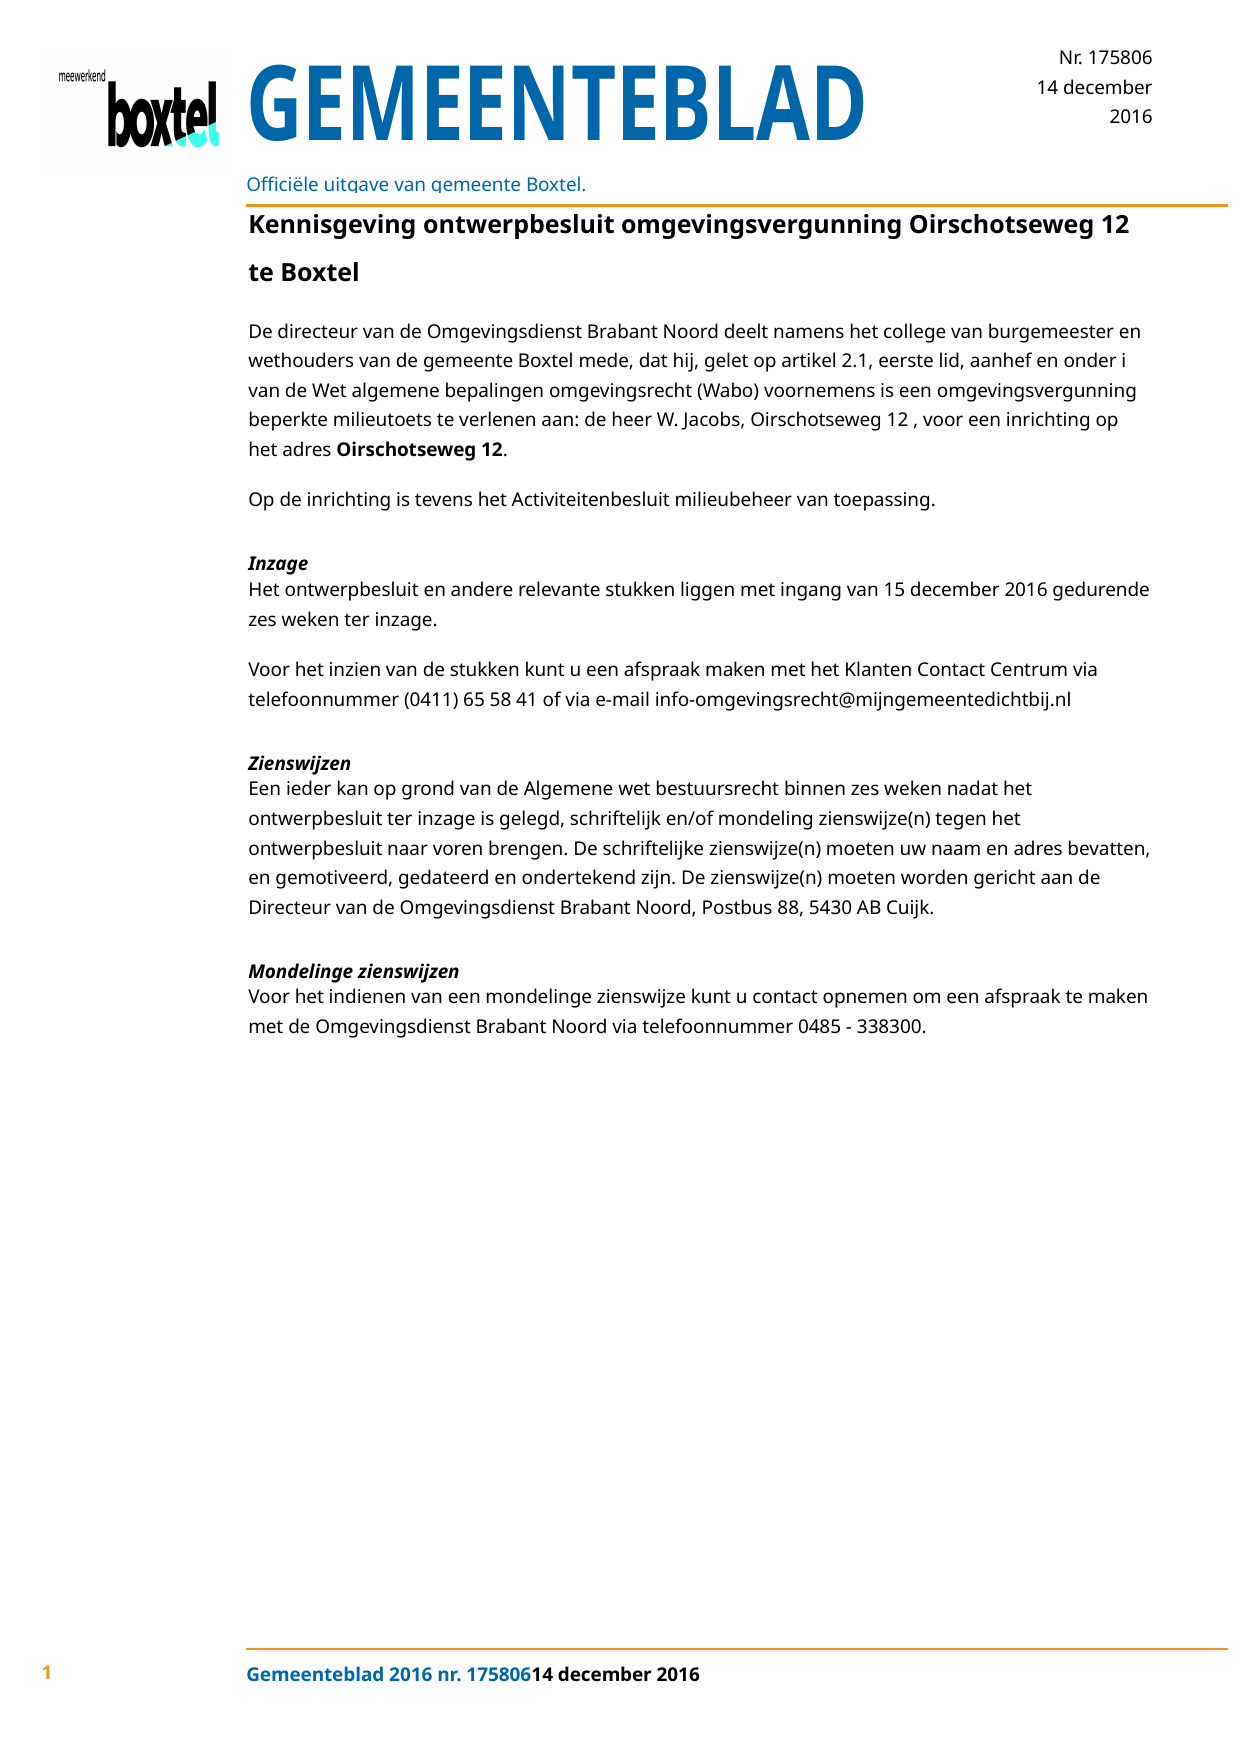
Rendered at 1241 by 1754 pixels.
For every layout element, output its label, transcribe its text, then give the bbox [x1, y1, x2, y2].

text Op de inrichting is tevens het Activiteitenbesluit milieubeheer van toepassing. [248, 487, 1152, 512]
text Inzage [248, 551, 1152, 576]
text Zienswijzen [248, 750, 1152, 776]
picture [41, 47, 231, 172]
text Mondelinge zienswijzen [248, 958, 1152, 984]
text Een ieder kan op grond van de Algemene wet bestuursrecht binnen zes weken nadat het ontwerpbesluit ter inzage is gelegd, schriftelijk en/of mondeling zienswijze(n) tegen het ontwerpbesluit naar voren brengen. De schriftelijke zienswijze(n) moeten uw naam en adres bevatten, en gemotiveerd, gedateerd en ondertekend zijn. De zienswijze(n) moeten worden gericht aan de Directeur van de Omgevingsdienst Brabant Noord, Postbus 88, 5430 AB Cuijk. [248, 776, 1152, 920]
text Voor het indienen van een mondelinge zienswijze kunt u contact opnemen om een afspraak te maken met de Omgevingsdienst Brabant Noord via telefoonnummer 0485 - 338300. [248, 984, 1152, 1039]
text De directeur van de Omgevingsdienst Brabant Noord deelt namens het college van burgemeester en wethouders van de gemeente Boxtel mede, dat hij, gelet op artikel 2.1, eerste lid, aanhef en onder i van de Wet algemene bepalingen omgevingsrecht (Wabo) voornemens is een omgevingsvergunning beperkte milieutoets te verlenen aan: de heer W. Jacobs, Oirschotseweg 12 , voor een inrichting op het adres Oirschotseweg 12. [248, 318, 1152, 462]
text Voor het inzien van de stukken kunt u een afspraak maken met het Klanten Contact Centrum via telefoonnummer (0411) 65 58 41 of via e-mail info-omgevingsrecht@mijngemeentedichtbij.nl [248, 656, 1152, 712]
text Het ontwerpbesluit en andere relevante stukken liggen met ingang van 15 december 2016 gedurende zes weken ter inzage. [248, 576, 1152, 632]
text Kennisgeving ontwerpbesluit omgevingsvergunning Oirschotseweg 12 te Boxtel [248, 207, 1152, 288]
